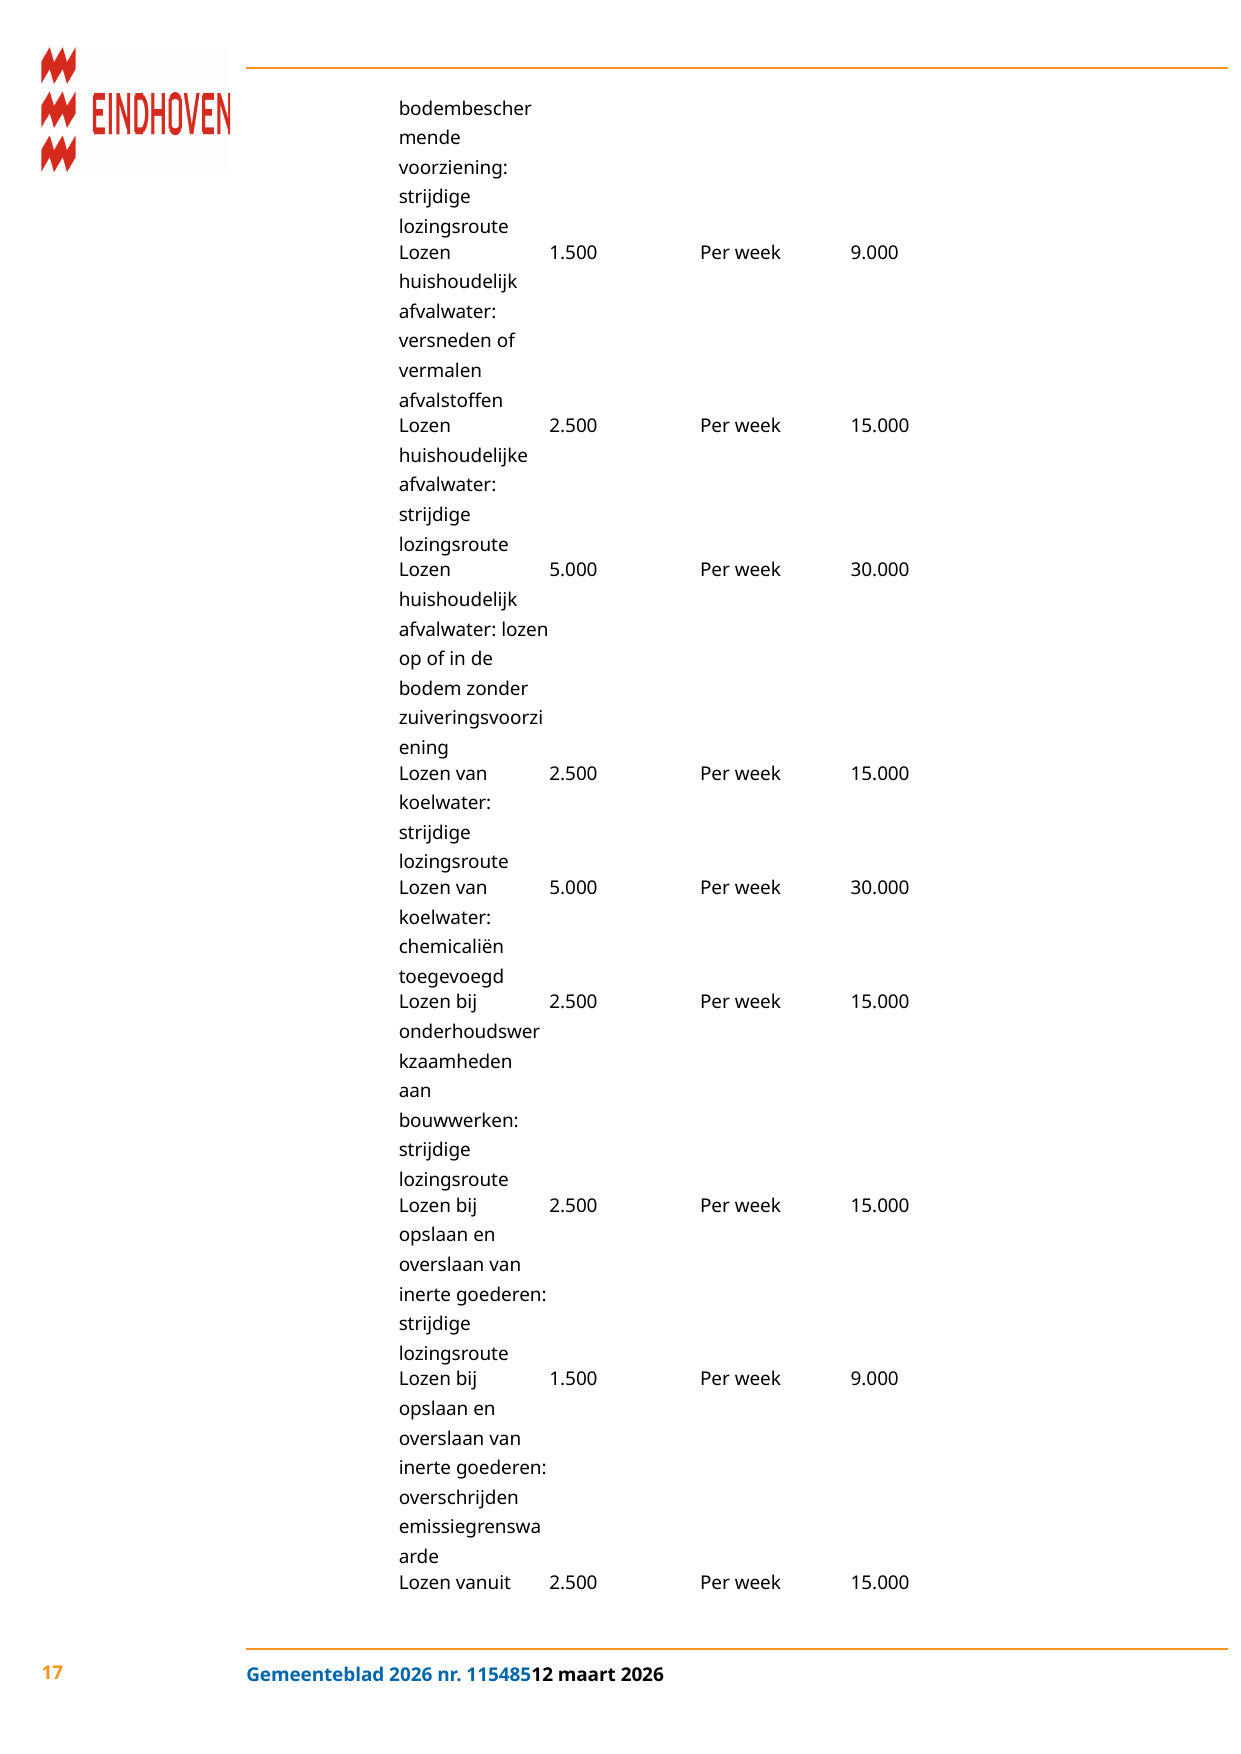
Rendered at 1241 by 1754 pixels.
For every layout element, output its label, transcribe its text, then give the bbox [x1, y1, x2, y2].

table_cell Per week [700, 1366, 850, 1569]
table_cell [1001, 413, 1152, 557]
table_cell Per week [700, 1192, 850, 1366]
table_cell Per week [700, 413, 850, 557]
table_cell 2.500 [549, 760, 700, 874]
table_cell Per week [700, 989, 850, 1192]
table_cell Per week [700, 760, 850, 874]
table_cell [248, 239, 398, 412]
table_cell [1001, 1366, 1152, 1569]
table_cell [1001, 1192, 1152, 1366]
table_cell [248, 413, 398, 557]
table_cell 1.500 [549, 1366, 700, 1569]
table_cell 30.000 [850, 557, 1001, 760]
table_cell 5.000 [549, 874, 700, 989]
table_cell Lozen van koelwater: strijdige lozingsroute [399, 760, 549, 874]
table_cell [1001, 1569, 1152, 1594]
table_cell [248, 1192, 398, 1366]
table_cell Lozen huishoudelijk afvalwater: lozen op of in de bodem zonder zuiveringsvoorziening [399, 557, 549, 760]
table_cell Lozen van koelwater: chemicaliën toegevoegd [399, 874, 549, 989]
table_cell 15.000 [850, 1192, 1001, 1366]
table_cell [850, 95, 1001, 239]
table_cell 15.000 [850, 760, 1001, 874]
table_cell 2.500 [549, 989, 700, 1192]
table_cell 15.000 [850, 413, 1001, 557]
table_cell [248, 760, 398, 874]
table_cell [248, 1569, 398, 1594]
table_cell Per week [700, 1569, 850, 1594]
table_cell [1001, 95, 1152, 239]
table_cell [248, 874, 398, 989]
table_cell Lozen bij onderhoudswerkzaamheden aan bouwwerken: strijdige lozingsroute [399, 989, 549, 1192]
table_cell [1001, 557, 1152, 760]
table_cell [248, 1366, 398, 1569]
picture [41, 47, 231, 172]
table_cell [248, 95, 398, 239]
table_cell Lozen vanuit [399, 1569, 549, 1594]
table_cell 2.500 [549, 413, 700, 557]
table_cell [1001, 989, 1152, 1192]
table_cell [248, 557, 398, 760]
table_cell Lozen bij opslaan en overslaan van inerte goederen: overschrijden emissiegrenswaarde [399, 1366, 549, 1569]
table_cell [1001, 874, 1152, 989]
table_cell Per week [700, 557, 850, 760]
table_cell 2.500 [549, 1569, 700, 1594]
table_cell Lozen huishoudelijke afvalwater: strijdige lozingsroute [399, 413, 549, 557]
table_cell [700, 95, 850, 239]
table_cell Per week [700, 239, 850, 412]
table_cell bodembeschermende voorziening: strijdige lozingsroute [399, 95, 549, 239]
table_cell 9.000 [850, 1366, 1001, 1569]
table_cell Lozen bij opslaan en overslaan van inerte goederen: strijdige lozingsroute [399, 1192, 549, 1366]
table_cell 30.000 [850, 874, 1001, 989]
table_cell [248, 989, 398, 1192]
table_cell 15.000 [850, 989, 1001, 1192]
table_cell Lozen huishoudelijk afvalwater: versneden of vermalen afvalstoffen [399, 239, 549, 412]
table_cell [1001, 760, 1152, 874]
table_cell 1.500 [549, 239, 700, 412]
table_cell [1001, 239, 1152, 412]
table_cell 2.500 [549, 1192, 700, 1366]
table_cell 15.000 [850, 1569, 1001, 1594]
table_cell 9.000 [850, 239, 1001, 412]
table_cell Per week [700, 874, 850, 989]
table_cell 5.000 [549, 557, 700, 760]
table_cell [549, 95, 700, 239]
